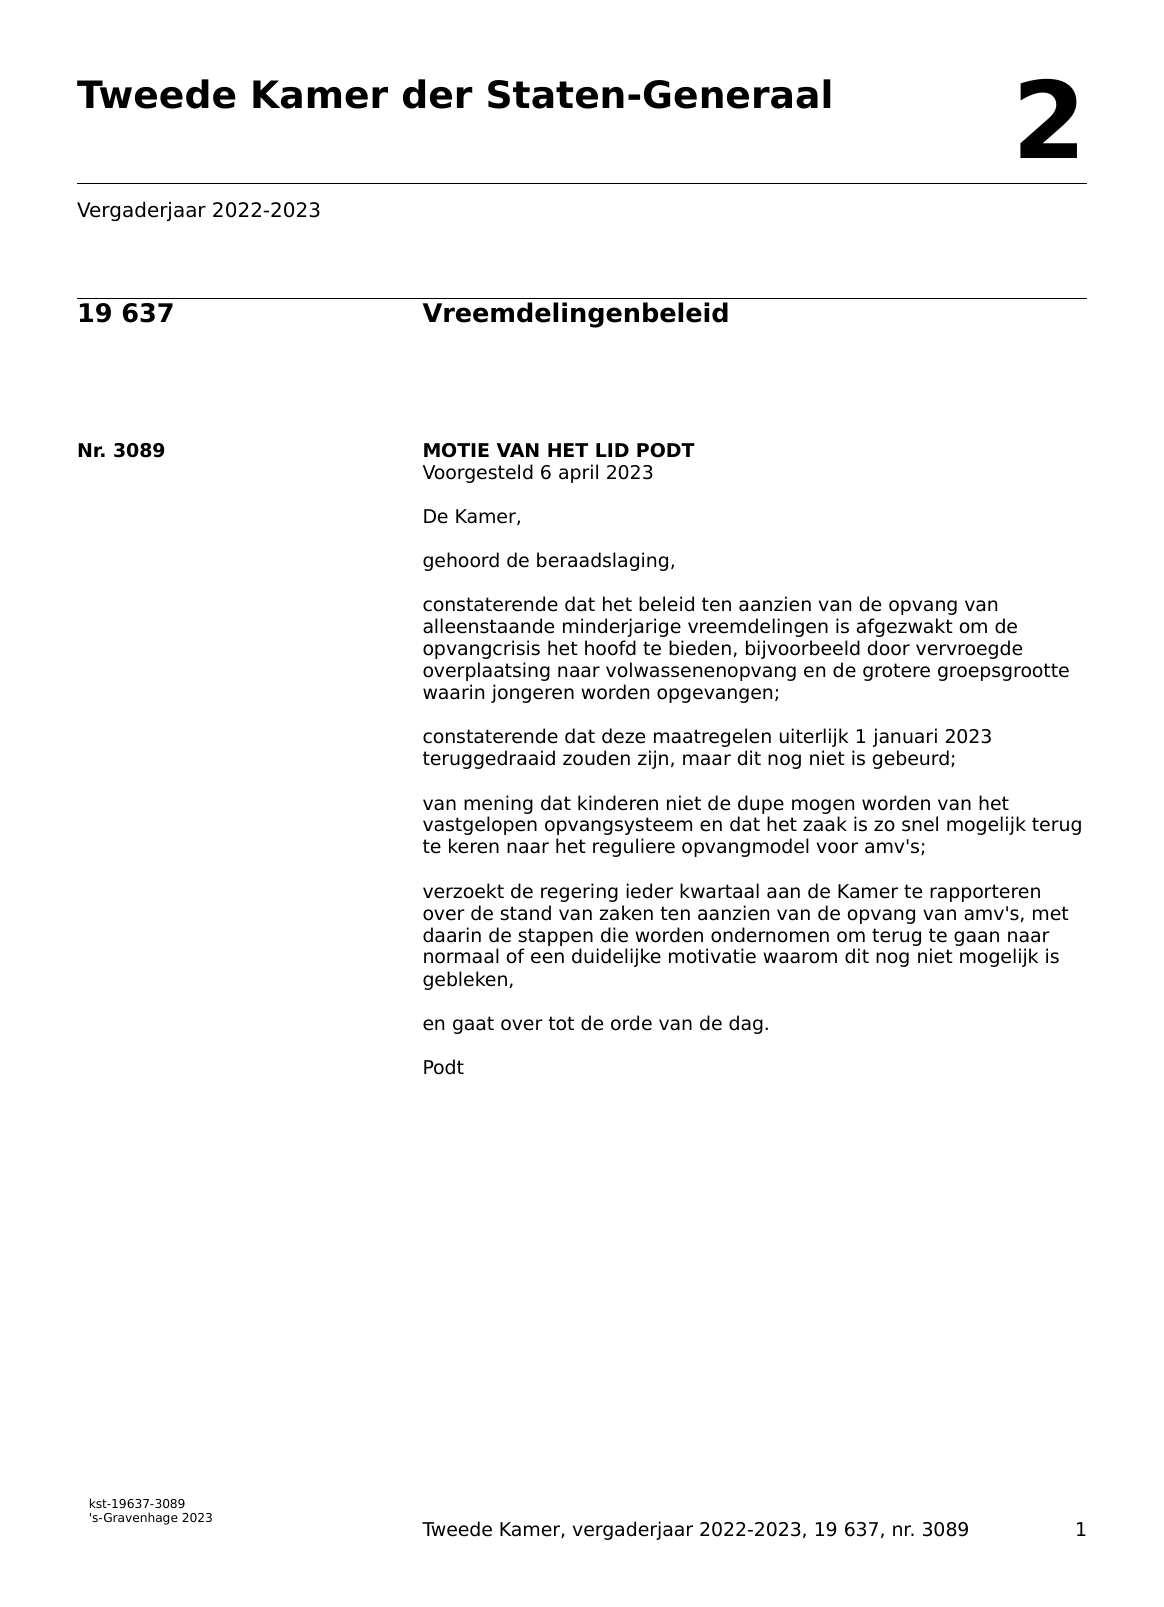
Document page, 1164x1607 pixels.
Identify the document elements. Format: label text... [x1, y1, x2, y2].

table_header 2 [886, 59, 1087, 183]
table_cell Vergaderjaar 2022-2023 [77, 184, 1087, 298]
text kst-19637-3089 [88, 1497, 323, 1511]
text De Kamer, [422, 506, 1087, 528]
subtitle 19 637 Vreemdelingenbeleid [77, 299, 1087, 329]
text van mening dat kinderen niet de dupe mogen worden van het vastgelopen opvangsysteem en dat het zaak is zo snel mogelijk terug te keren naar het reguliere opvangmodel voor amv's; [422, 792, 1087, 858]
text Podt [422, 1057, 1087, 1079]
text en gaat over tot de orde van de dag. [422, 1013, 1087, 1034]
text verzoekt de regering ieder kwartaal aan de Kamer te rapporteren over de stand van zaken ten aanzien van de opvang van amv's, met daarin de stappen die worden ondernomen om terug te gaan naar normaal of een duidelijke motivatie waarom dit nog niet mogelijk is gebleken, [422, 881, 1087, 990]
subtitle Nr. 3089 MOTIE VAN HET LID PODT [77, 440, 1087, 462]
text 's-Gravenhage 2023 [88, 1511, 323, 1525]
text Voorgesteld 6 april 2023 [422, 462, 1087, 484]
text constaterende dat het beleid ten aanzien van de opvang van alleenstaande minderjarige vreemdelingen is afgezwakt om de opvangcrisis het hoofd te bieden, bijvoorbeeld door vervroegde overplaatsing naar volwassenenopvang en de grotere groepsgrootte waarin jongeren worden opgevangen; [422, 594, 1087, 704]
text constaterende dat deze maatregelen uiterlijk 1 januari 2023 teruggedraaid zouden zijn, maar dit nog niet is gebeurd; [422, 726, 1087, 770]
table_header Tweede Kamer der Staten-Generaal [77, 59, 886, 183]
text gehoord de beraadslaging, [422, 550, 1087, 572]
